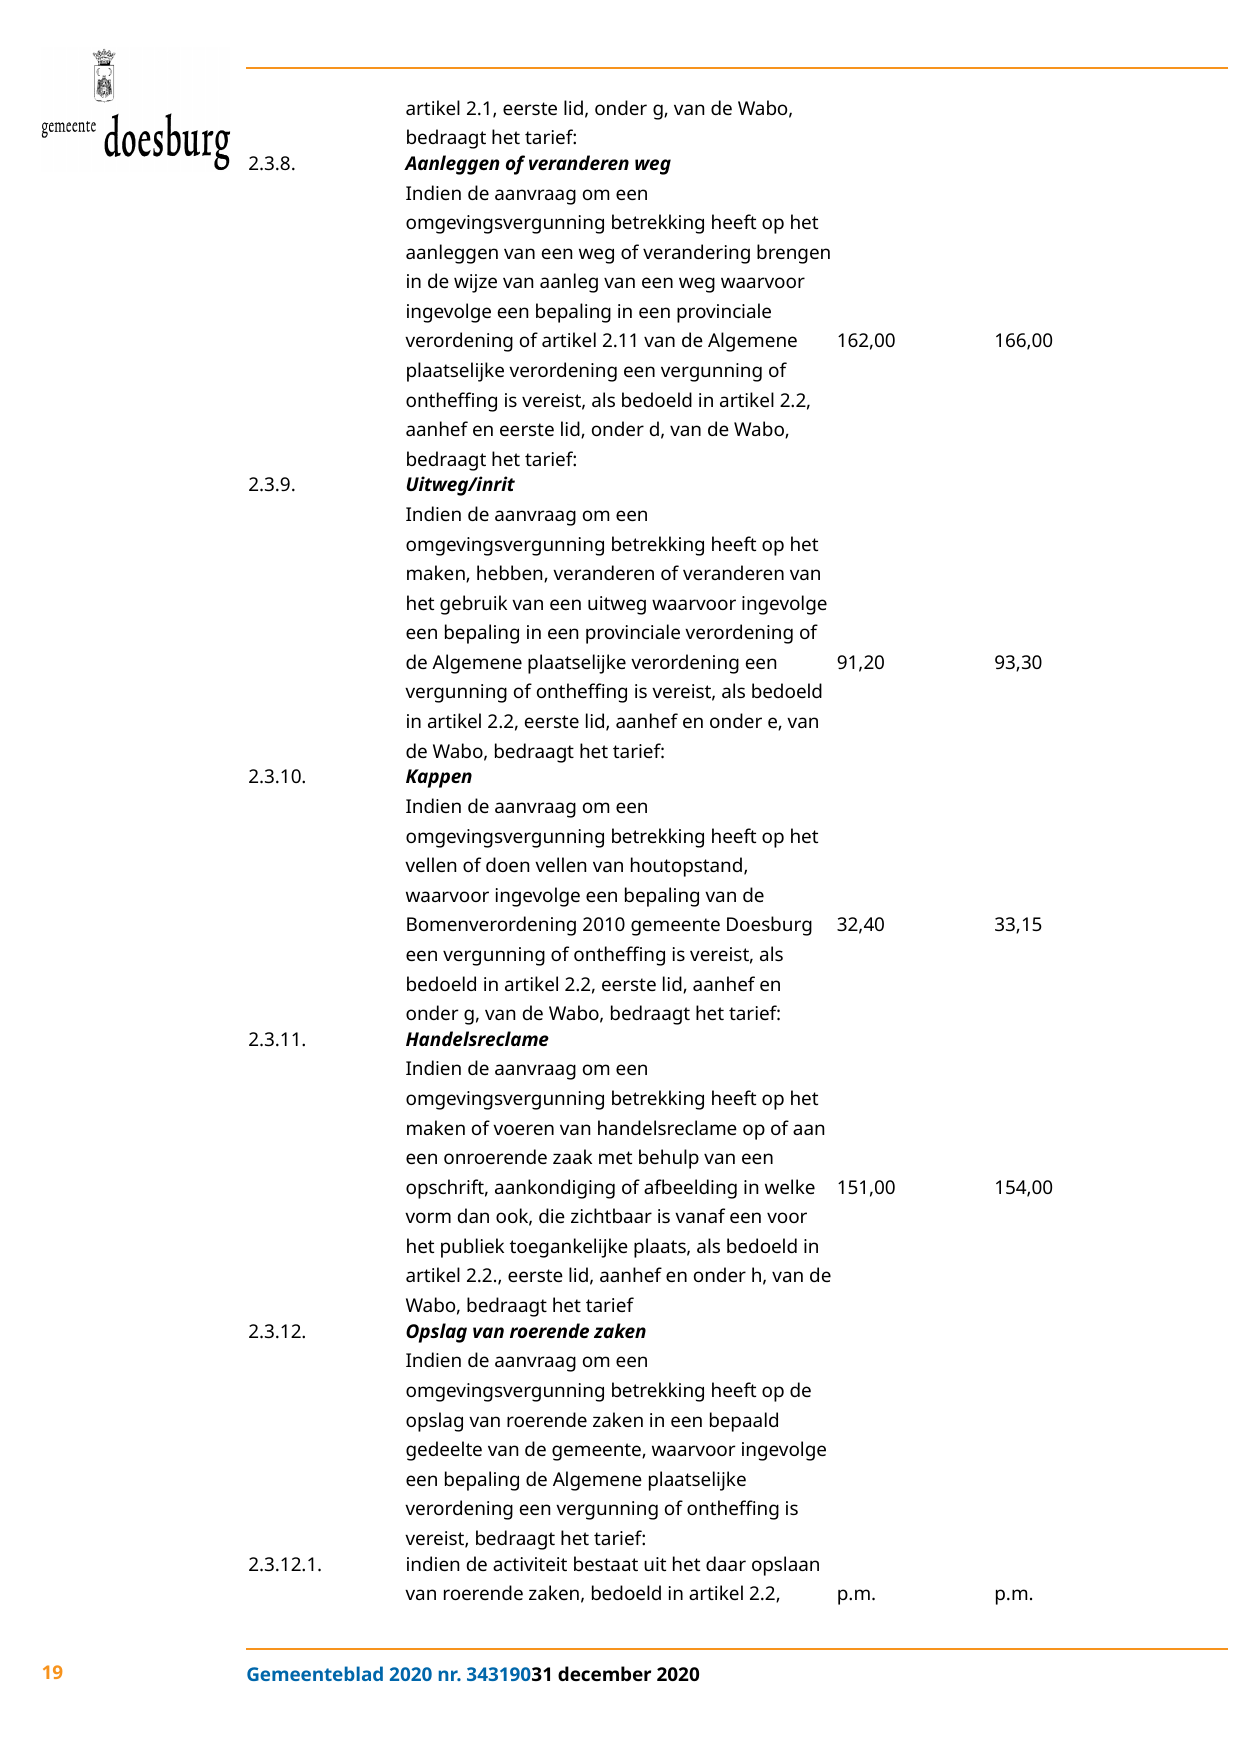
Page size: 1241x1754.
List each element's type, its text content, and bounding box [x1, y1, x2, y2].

table_cell Aanleggen of veranderen weg Indien de aanvraag om een omgevingsvergunning betrekking heeft op het aanleggen van een weg of verandering brengen in de wijze van aanleg van een weg waarvoor ingevolge een bepaling in een provinciale verordening of artikel 2.11 van de Algemene plaatselijke verordening een vergunning of ontheffing is vereist, als bedoeld in artikel 2.2, aanhef en eerste lid, onder d, van de Wabo, bedraagt het tarief: [405, 150, 837, 472]
table_cell [248, 95, 405, 150]
table_cell 2.3.10. [248, 764, 405, 1026]
table_cell 33,15 [994, 764, 1152, 1026]
table_cell 162,00 [837, 150, 994, 472]
table_cell 2.3.9. [248, 472, 405, 764]
table_cell 166,00 [994, 150, 1152, 472]
table_cell Uitweg/inrit Indien de aanvraag om een omgevingsvergunning betrekking heeft op het maken, hebben, veranderen of veranderen van het gebruik van een uitweg waarvoor ingevolge een bepaling in een provinciale verordening of de Algemene plaatselijke verordening een vergunning of ontheffing is vereist, als bedoeld in artikel 2.2, eerste lid, aanhef en onder e, van de Wabo, bedraagt het tarief: [405, 472, 837, 764]
table_cell [994, 1318, 1152, 1551]
table_cell 151,00 [837, 1026, 994, 1318]
table_cell p.m. [837, 1551, 994, 1606]
table_cell 91,20 [837, 472, 994, 764]
table_cell [837, 95, 994, 150]
table_cell Kappen Indien de aanvraag om een omgevingsvergunning betrekking heeft op het vellen of doen vellen van houtopstand, waarvoor ingevolge een bepaling van de Bomenverordening 2010 gemeente Doesburg een vergunning of ontheffing is vereist, als bedoeld in artikel 2.2, eerste lid, aanhef en onder g, van de Wabo, bedraagt het tarief: [405, 764, 837, 1026]
table_cell Opslag van roerende zaken Indien de aanvraag om een omgevingsvergunning betrekking heeft op de opslag van roerende zaken in een bepaald gedeelte van de gemeente, waarvoor ingevolge een bepaling de Algemene plaatselijke verordening een vergunning of ontheffing is vereist, bedraagt het tarief: [405, 1318, 837, 1551]
table_cell Handelsreclame Indien de aanvraag om een omgevingsvergunning betrekking heeft op het maken of voeren van handelsreclame op of aan een onroerende zaak met behulp van een opschrift, aankondiging of afbeelding in welke vorm dan ook, die zichtbaar is vanaf een voor het publiek toegankelijke plaats, als bedoeld in artikel 2.2., eerste lid, aanhef en onder h, van de Wabo, bedraagt het tarief [405, 1026, 837, 1318]
picture [41, 47, 231, 172]
table_cell 2.3.11. [248, 1026, 405, 1318]
table_cell indien de activiteit bestaat uit het daar opslaan van roerende zaken, bedoeld in artikel 2.2, [405, 1551, 837, 1606]
table_cell 154,00 [994, 1026, 1152, 1318]
table_cell 93,30 [994, 472, 1152, 764]
table_cell [837, 1318, 994, 1551]
table_cell artikel 2.1, eerste lid, onder g, van de Wabo, bedraagt het tarief: [405, 95, 837, 150]
table_cell [994, 95, 1152, 150]
table_cell 32,40 [837, 764, 994, 1026]
table_cell p.m. [994, 1551, 1152, 1606]
table_cell 2.3.8. [248, 150, 405, 472]
table_cell 2.3.12.1. [248, 1551, 405, 1606]
table_cell 2.3.12. [248, 1318, 405, 1551]
